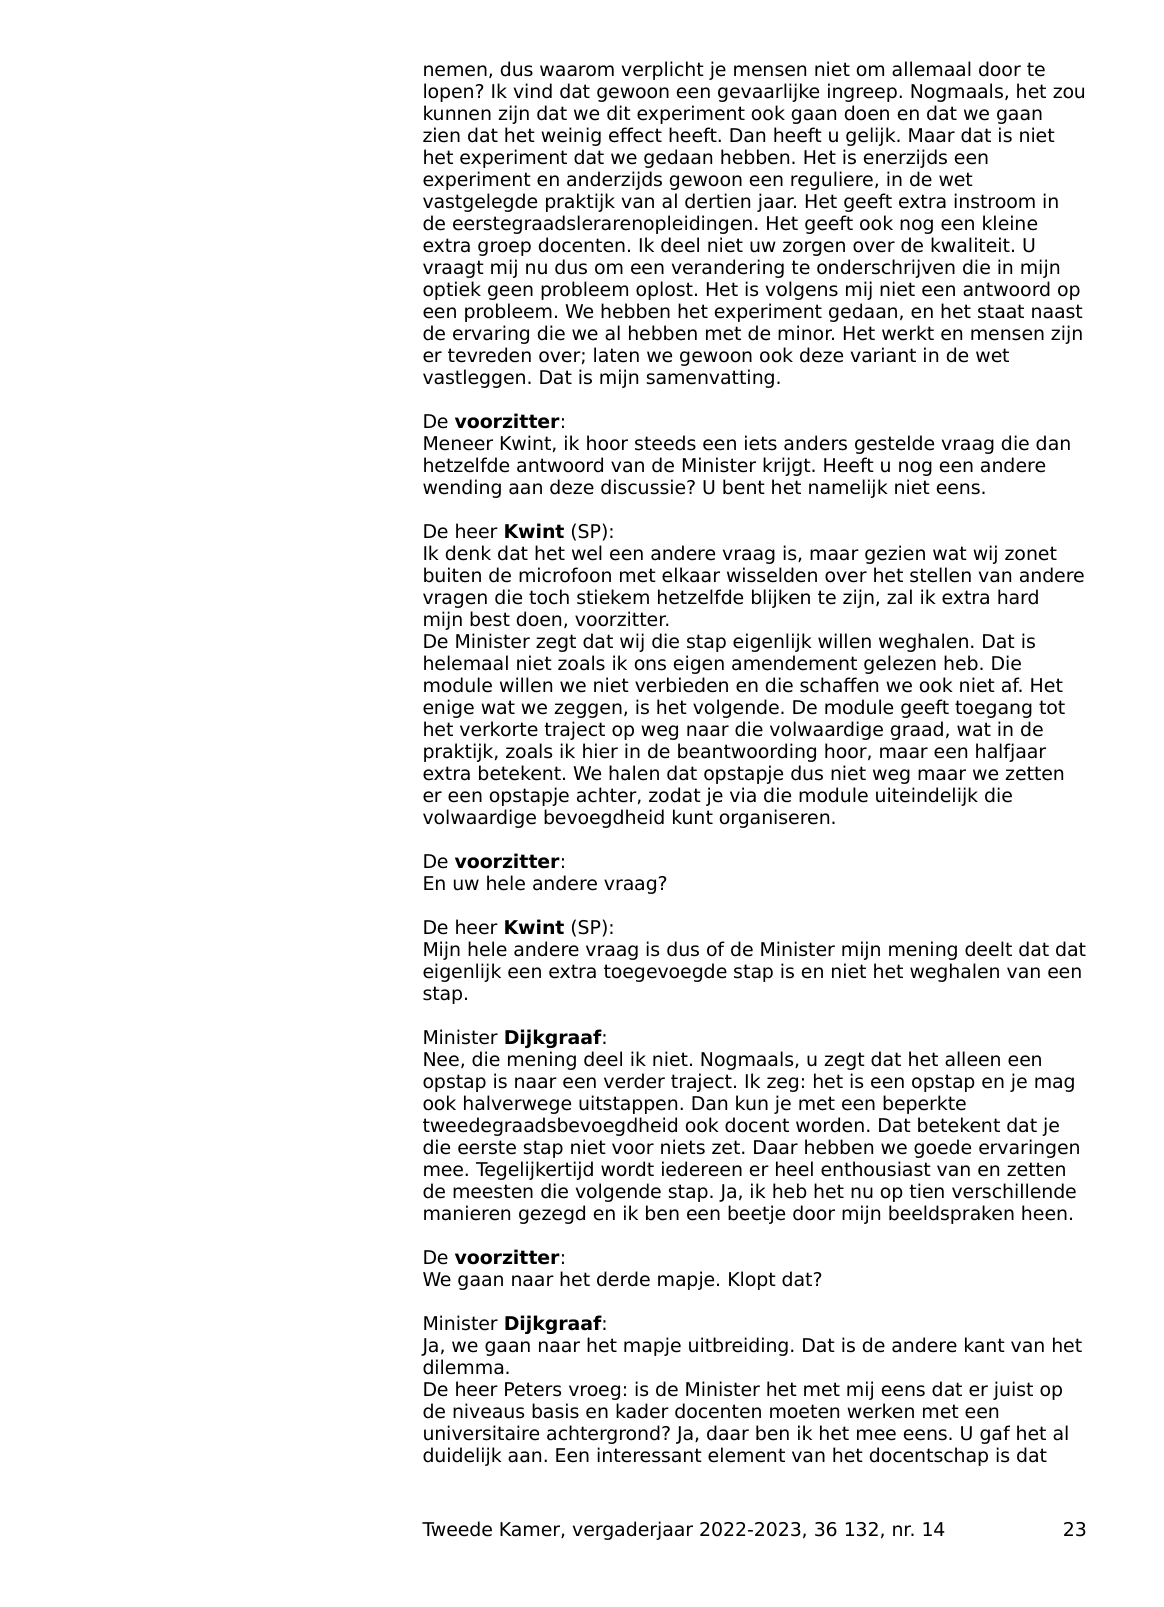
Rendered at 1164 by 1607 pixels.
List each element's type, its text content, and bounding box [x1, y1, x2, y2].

text De voorzitter: [422, 1247, 1087, 1269]
text Minister Dijkgraaf: [422, 1027, 1087, 1049]
text Ja, we gaan naar het mapje uitbreiding. Dat is de andere kant van het dilemma. [422, 1335, 1087, 1379]
text De heer Kwint (SP): [422, 521, 1087, 543]
text De heer Kwint (SP): [422, 917, 1087, 939]
text nemen, dus waarom verplicht je mensen niet om allemaal door te lopen? Ik vind dat gewoon een gevaarlijke ingreep. Nogmaals, het zou kunnen zijn dat we dit experiment ook gaan doen en dat we gaan zien dat het weinig effect heeft. Dan heeft u gelijk. Maar dat is niet het experiment dat we gedaan hebben. Het is enerzijds een experiment en anderzijds gewoon een reguliere, in de wet vastgelegde praktijk van al dertien jaar. Het geeft extra instroom in de eerstegraadslerarenopleidingen. Het geeft ook nog een kleine extra groep docenten. Ik deel niet uw zorgen over de kwaliteit. U vraagt mij nu dus om een verandering te onderschrijven die in mijn optiek geen probleem oplost. Het is volgens mij niet een antwoord op een probleem. We hebben het experiment gedaan, en het staat naast de ervaring die we al hebben met de minor. Het werkt en mensen zijn er tevreden over; laten we gewoon ook deze variant in de wet vastleggen. Dat is mijn samenvatting. [422, 59, 1087, 389]
text De voorzitter: [422, 411, 1087, 433]
text En uw hele andere vraag? [422, 873, 1087, 895]
text Ik denk dat het wel een andere vraag is, maar gezien wat wij zonet buiten de microfoon met elkaar wisselden over het stellen van andere vragen die toch stiekem hetzelfde blijken te zijn, zal ik extra hard mijn best doen, voorzitter. [422, 543, 1087, 631]
text Mijn hele andere vraag is dus of de Minister mijn mening deelt dat dat eigenlijk een extra toegevoegde stap is en niet het weghalen van een stap. [422, 939, 1087, 1005]
text De heer Peters vroeg: is de Minister het met mij eens dat er juist op de niveaus basis en kader docenten moeten werken met een universitaire achtergrond? Ja, daar ben ik het mee eens. U gaf het al duidelijk aan. Een interessant element van het docentschap is dat [422, 1379, 1087, 1467]
text We gaan naar het derde mapje. Klopt dat? [422, 1269, 1087, 1291]
text De voorzitter: [422, 851, 1087, 873]
text Minister Dijkgraaf: [422, 1313, 1087, 1335]
text De Minister zegt dat wij die stap eigenlijk willen weghalen. Dat is helemaal niet zoals ik ons eigen amendement gelezen heb. Die module willen we niet verbieden en die schaffen we ook niet af. Het enige wat we zeggen, is het volgende. De module geeft toegang tot het verkorte traject op weg naar die volwaardige graad, wat in de praktijk, zoals ik hier in de beantwoording hoor, maar een halfjaar extra betekent. We halen dat opstapje dus niet weg maar we zetten er een opstapje achter, zodat je via die module uiteindelijk die volwaardige bevoegdheid kunt organiseren. [422, 631, 1087, 829]
text Nee, die mening deel ik niet. Nogmaals, u zegt dat het alleen een opstap is naar een verder traject. Ik zeg: het is een opstap en je mag ook halverwege uitstappen. Dan kun je met een beperkte tweedegraadsbevoegdheid ook docent worden. Dat betekent dat je die eerste stap niet voor niets zet. Daar hebben we goede ervaringen mee. Tegelijkertijd wordt iedereen er heel enthousiast van en zetten de meesten die volgende stap. Ja, ik heb het nu op tien verschillende manieren gezegd en ik ben een beetje door mijn beeldspraken heen. [422, 1049, 1087, 1225]
text Meneer Kwint, ik hoor steeds een iets anders gestelde vraag die dan hetzelfde antwoord van de Minister krijgt. Heeft u nog een andere wending aan deze discussie? U bent het namelijk niet eens. [422, 433, 1087, 499]
